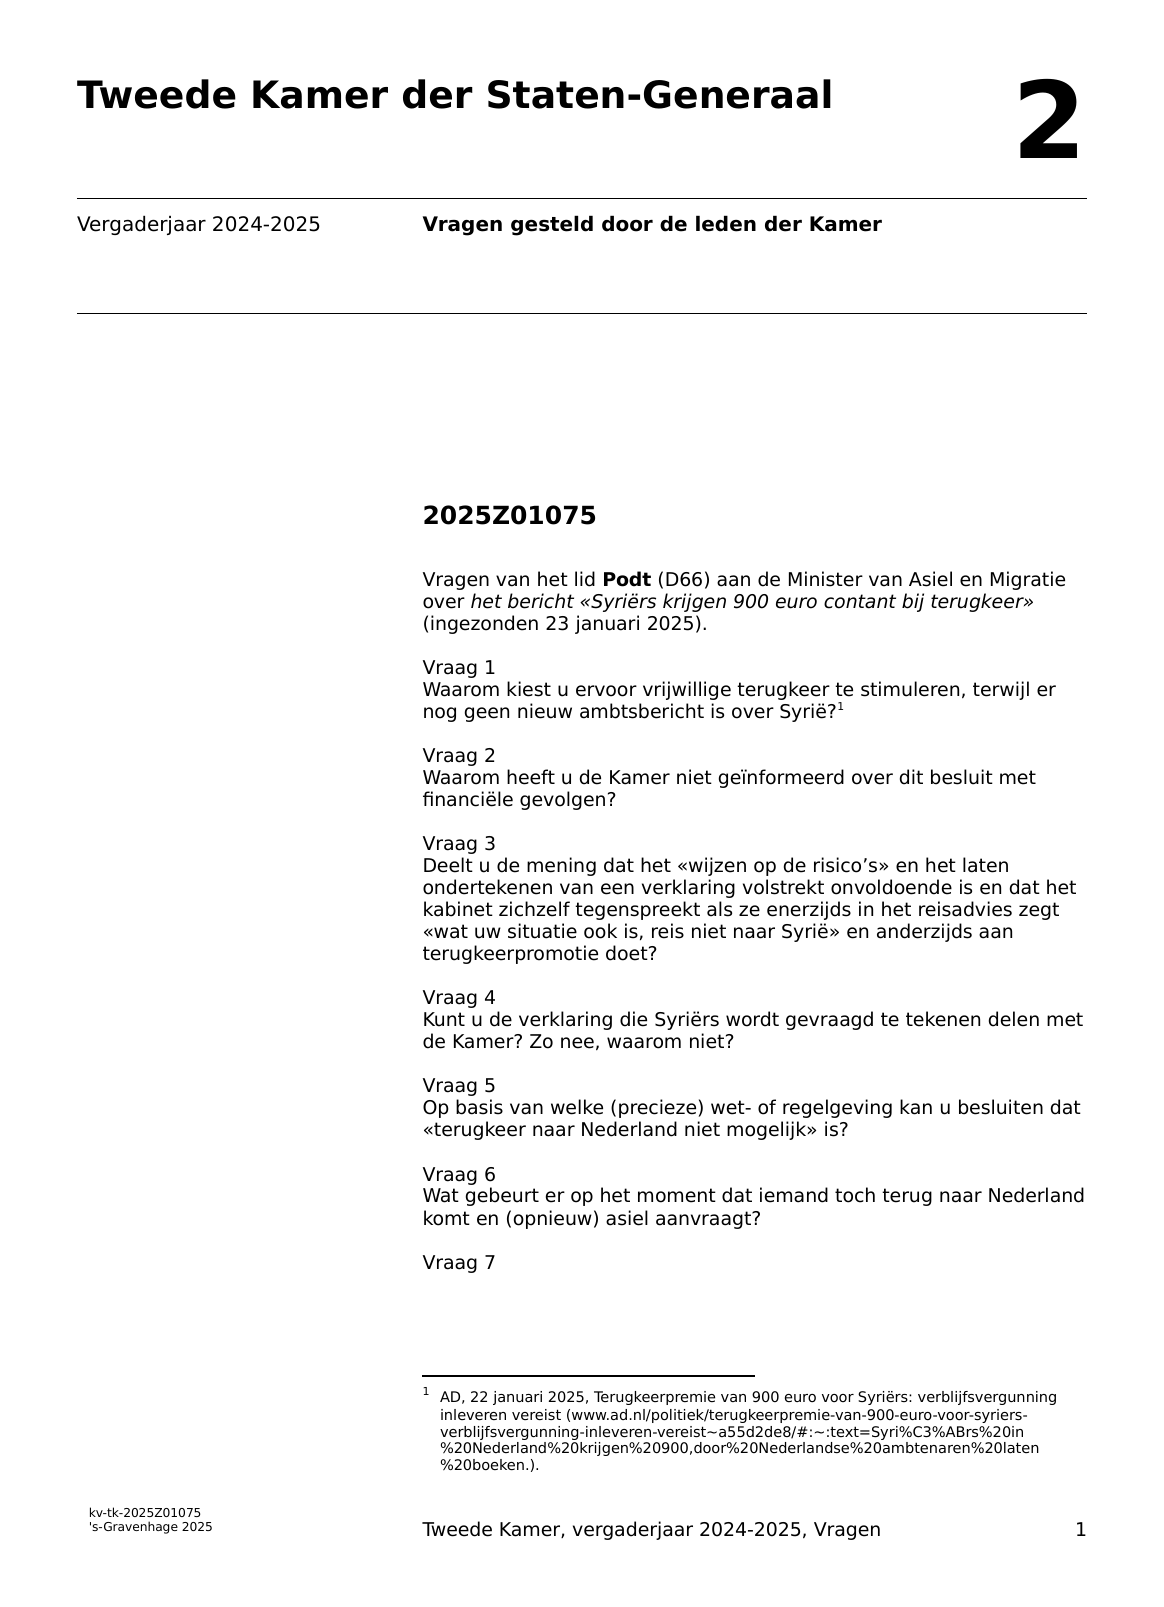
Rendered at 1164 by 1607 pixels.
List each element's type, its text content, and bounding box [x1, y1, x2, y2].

text Vraag 2 [422, 745, 1087, 767]
text kv-tk-2025Z01075 [88, 1506, 323, 1520]
table_header 2 [886, 59, 1087, 198]
text Kunt u de verklaring die Syriërs wordt gevraagd te tekenen delen met de Kamer? Zo nee, waarom niet? [422, 1009, 1087, 1053]
table_header Tweede Kamer der Staten-Generaal [77, 59, 886, 198]
text Waarom kiest u ervoor vrijwillige terugkeer te stimuleren, terwijl er nog geen nieuw ambtsbericht is over Syrië? [422, 679, 1087, 723]
text Wat gebeurt er op het moment dat iemand toch terug naar Nederland komt en (opnieuw) asiel aanvraagt? [422, 1185, 1087, 1229]
text Vraag 3 [422, 833, 1087, 855]
text Vraag 6 [422, 1163, 1087, 1185]
text Vragen van het lid Podt (D66) aan de Minister van Asiel en Migratie over het bericht «Syriërs krijgen 900 euro contant bij terugkeer» (ingezonden 23 januari 2025). [422, 569, 1087, 635]
text AD, 22 januari 2025, Terugkeerpremie van 900 euro voor Syriërs: verblijfsvergunning inleveren vereist (www.ad.nl/politiek/terugkeerpremie-van-900-euro-voor-syriers-verblijfsvergunning-inleveren-vereist~a55d2de8/#:~:text=Syri%C3%ABrs%20in%20Nederland%20krijgen%20900,door%20Nederlandse%20ambtenaren%20laten%20boeken.). [422, 1385, 1087, 1474]
text Waarom heeft u de Kamer niet geïnformeerd over dit besluit met financiële gevolgen? [422, 767, 1087, 811]
text Vraag 4 [422, 987, 1087, 1009]
text Deelt u de mening dat het «wijzen op de risico’s» en het laten ondertekenen van een verklaring volstrekt onvoldoende is en dat het kabinet zichzelf tegenspreekt als ze enerzijds in het reisadvies zegt «wat uw situatie ook is, reis niet naar Syrië» en anderzijds aan terugkeerpromotie doet? [422, 855, 1087, 965]
table_cell Vergaderjaar 2024-2025 [77, 199, 422, 313]
text Vraag 1 [422, 657, 1087, 679]
text 's-Gravenhage 2025 [88, 1520, 323, 1534]
text Op basis van welke (precieze) wet- of regelgeving kan u besluiten dat «terugkeer naar Nederland niet mogelijk» is? [422, 1097, 1087, 1141]
text Vraag 7 [422, 1252, 1087, 1273]
text Vraag 5 [422, 1075, 1087, 1097]
text 2025Z01075 [422, 501, 1087, 531]
table_cell Vragen gesteld door de leden der Kamer [422, 199, 1087, 313]
